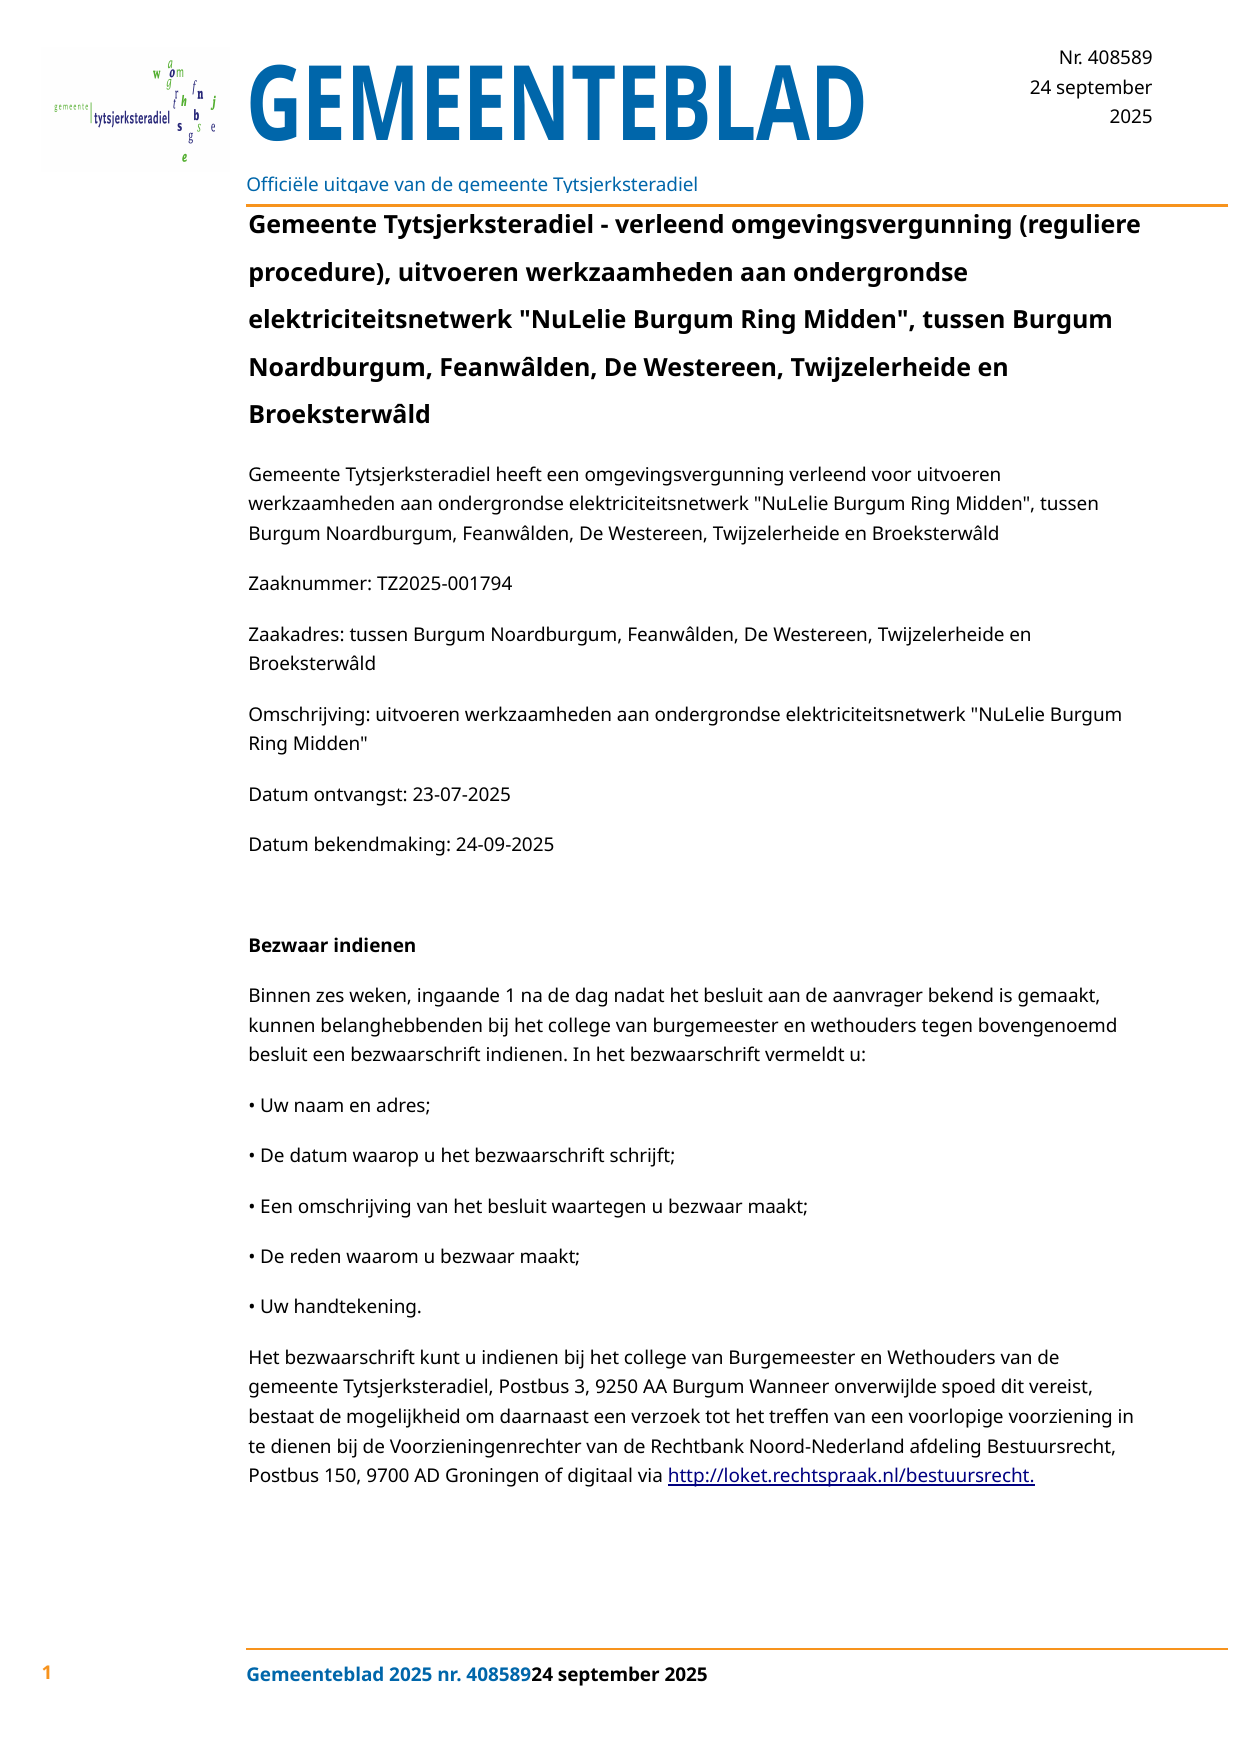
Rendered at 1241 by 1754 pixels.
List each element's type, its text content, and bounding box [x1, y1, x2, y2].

text • Uw handtekening. [248, 1294, 1152, 1319]
text Datum ontvangst: 23-07-2025 [248, 781, 1152, 806]
text Bezwaar indienen [248, 932, 1152, 958]
text Zaakadres: tussen Burgum Noardburgum, Feanwâlden, De Westereen, Twijzelerheide en Broeksterwâld [248, 621, 1152, 676]
text • Een omschrijving van het besluit waartegen u bezwaar maakt; [248, 1193, 1152, 1218]
picture [41, 47, 231, 172]
text Binnen zes weken, ingaande 1 na de dag nadat het besluit aan de aanvrager bekend is gemaakt, kunnen belanghebbenden bij het college van burgemeester en wethouders tegen bovengenoemd besluit een bezwaarschrift indienen. In het bezwaarschrift vermeldt u: [248, 982, 1152, 1067]
text Het bezwaarschrift kunt u indienen bij het college van Burgemeester en Wethouders van de gemeente Tytsjerksteradiel, Postbus 3, 9250 AA Burgum Wanneer onverwijlde spoed dit vereist, bestaat de mogelijkheid om daarnaast een verzoek tot het treffen van een voorlopige voorziening in te dienen bij de Voorzieningenrechter van de Rechtbank Noord-Nederland afdeling Bestuursrecht, Postbus 150, 9700 AD Groningen of digitaal via http://loket.rechtspraak.nl/bestuursrecht. [248, 1344, 1152, 1488]
text • De reden waarom u bezwaar maakt; [248, 1243, 1152, 1269]
text Zaaknummer: TZ2025-001794 [248, 570, 1152, 596]
text Omschrijving: uitvoeren werkzaamheden aan ondergrondse elektriciteitsnetwerk "NuLelie Burgum Ring Midden" [248, 701, 1152, 756]
text • De datum waarop u het bezwaarschrift schrijft; [248, 1142, 1152, 1168]
text • Uw naam en adres; [248, 1092, 1152, 1118]
text Gemeente Tytsjerksteradiel heeft een omgevingsvergunning verleend voor uitvoeren werkzaamheden aan ondergrondse elektriciteitsnetwerk "NuLelie Burgum Ring Midden", tussen Burgum Noardburgum, Feanwâlden, De Westereen, Twijzelerheide en Broeksterwâld [248, 461, 1152, 546]
text Datum bekendmaking: 24-09-2025 [248, 831, 1152, 857]
text Gemeente Tytsjerksteradiel - verleend omgevingsvergunning (reguliere procedure), uitvoeren werkzaamheden aan ondergrondse elektriciteitsnetwerk "NuLelie Burgum Ring Midden", tussen Burgum Noardburgum, Feanwâlden, De Westereen, Twijzelerheide en Broeksterwâld [248, 207, 1152, 431]
